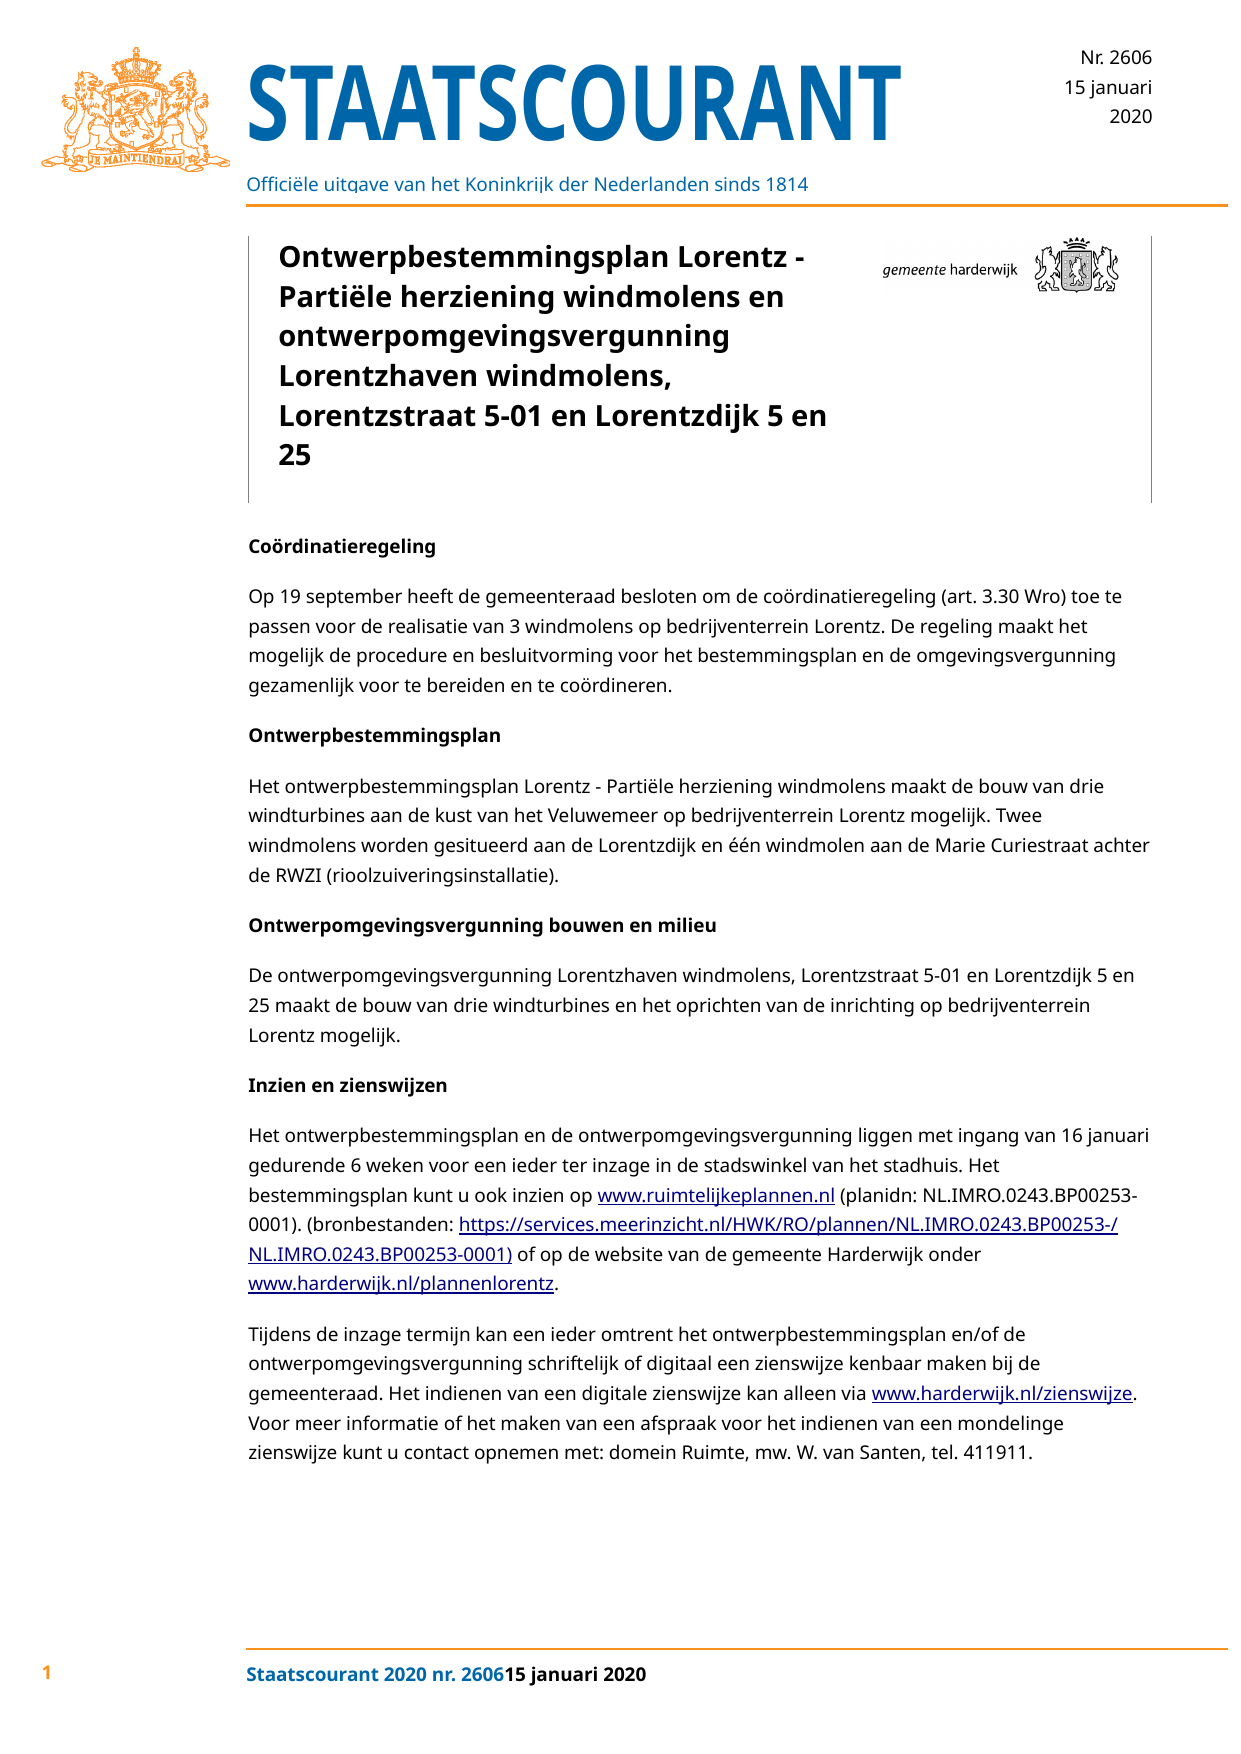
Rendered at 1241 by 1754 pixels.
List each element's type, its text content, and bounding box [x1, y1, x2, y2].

table_header [850, 236, 1151, 503]
text Inzien en zienswijzen [248, 1072, 1152, 1098]
picture [41, 47, 231, 172]
table_header Ontwerpbestemmingsplan Lorentz - Partiële herziening windmolens en ontwerpomgevingsvergunning Lorentzhaven windmolens, Lorentzstraat 5-01 en Lorentzdijk 5 en 25 [249, 236, 850, 503]
text Tijdens de inzage termijn kan een ieder omtrent het ontwerpbestemmingsplan en/of de ontwerpomgevingsvergunning schriftelijk of digitaal een zienswijze kenbaar maken bij de gemeenteraad. Het indienen van een digitale zienswijze kan alleen via www.harderwijk.nl/zienswijze. Voor meer informatie of het maken van een afspraak voor het indienen van een mondelinge zienswijze kunt u contact opnemen met: domein Ruimte, mw. W. van Santen, tel. 411911. [248, 1321, 1152, 1465]
text Het ontwerpbestemmingsplan en de ontwerpomgevingsvergunning liggen met ingang van 16 januari gedurende 6 weken voor een ieder ter inzage in de stadswinkel van het stadhuis. Het bestemmingsplan kunt u ook inzien op www.ruimtelijkeplannen.nl (planidn: NL.IMRO.0243.BP00253-0001). (bronbestanden: https://services.meerinzicht.nl/HWK/RO/plannen/NL.IMRO.0243.BP00253-/NL.IMRO.0243.BP00253-0001) of op de website van de gemeente Harderwijk onder www.harderwijk.nl/plannenlorentz. [248, 1123, 1152, 1296]
picture [882, 236, 1119, 295]
text Op 19 september heeft de gemeenteraad besloten om de coördinatieregeling (art. 3.30 Wro) toe te passen voor de realisatie van 3 windmolens op bedrijventerrein Lorentz. De regeling maakt het mogelijk de procedure en besluitvorming voor het bestemmingsplan en de omgevingsvergunning gezamenlijk voor te bereiden en te coördineren. [248, 583, 1152, 698]
text Ontwerpbestemmingsplan [248, 723, 1152, 748]
text Het ontwerpbestemmingsplan Lorentz - Partiële herziening windmolens maakt de bouw van drie windturbines aan de kust van het Veluwemeer op bedrijventerrein Lorentz mogelijk. Twee windmolens worden gesitueerd aan de Lorentzdijk en één windmolen aan de Marie Curiestraat achter de RWZI (rioolzuiveringsinstallatie). [248, 773, 1152, 887]
text Coördinatieregeling [248, 533, 1152, 559]
text Ontwerpomgevingsvergunning bouwen en milieu [248, 912, 1152, 938]
text De ontwerpomgevingsvergunning Lorentzhaven windmolens, Lorentzstraat 5-01 en Lorentzdijk 5 en 25 maakt de bouw van drie windturbines en het oprichten van de inrichting op bedrijventerrein Lorentz mogelijk. [248, 963, 1152, 1047]
